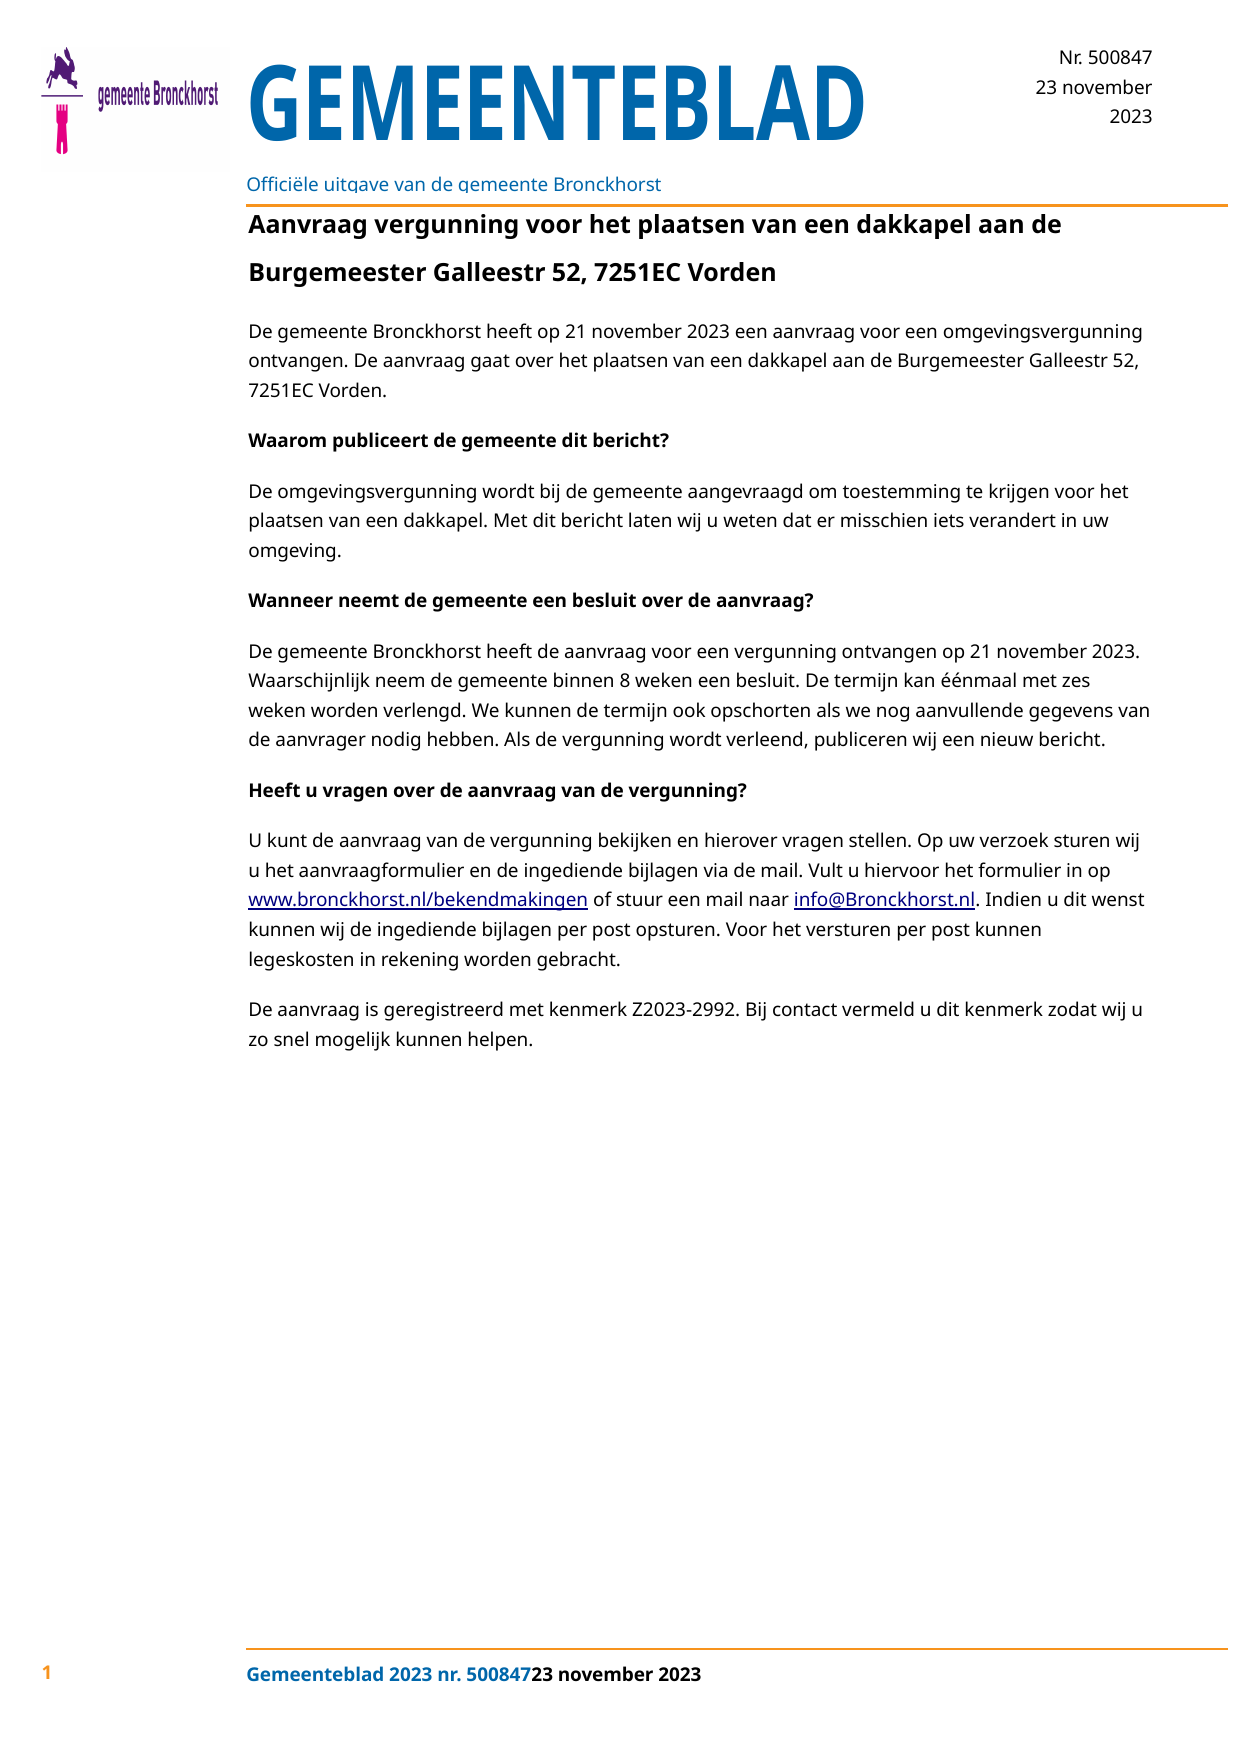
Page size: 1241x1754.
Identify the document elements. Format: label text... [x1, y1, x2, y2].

text De gemeente Bronckhorst heeft de aanvraag voor een vergunning ontvangen op 21 november 2023. Waarschijnlijk neem de gemeente binnen 8 weken een besluit. De termijn kan éénmaal met zes weken worden verlengd. We kunnen de termijn ook opschorten als we nog aanvullende gegevens van de aanvrager nodig hebben. Als de vergunning wordt verleend, publiceren wij een nieuw bericht. [248, 638, 1152, 752]
text Aanvraag vergunning voor het plaatsen van een dakkapel aan de Burgemeester Galleestr 52, 7251EC Vorden [248, 207, 1152, 288]
text De gemeente Bronckhorst heeft op 21 november 2023 een aanvraag voor een omgevingsvergunning ontvangen. De aanvraag gaat over het plaatsen van een dakkapel aan de Burgemeester Galleestr 52, 7251EC Vorden. [248, 318, 1152, 403]
picture [41, 47, 231, 172]
text Heeft u vragen over de aanvraag van de vergunning? [248, 777, 1152, 803]
text De omgevingsvergunning wordt bij de gemeente aangevraagd om toestemming te krijgen voor het plaatsen van een dakkapel. Met dit bericht laten wij u weten dat er misschien iets verandert in uw omgeving. [248, 478, 1152, 563]
text U kunt de aanvraag van de vergunning bekijken en hierover vragen stellen. Op uw verzoek sturen wij u het aanvraagformulier en de ingediende bijlagen via de mail. Vult u hiervoor het formulier in op www.bronckhorst.nl/bekendmakingen of stuur een mail naar info@Bronckhorst.nl. Indien u dit wenst kunnen wij de ingediende bijlagen per post opsturen. Voor het versturen per post kunnen legeskosten in rekening worden gebracht. [248, 827, 1152, 972]
text Wanneer neemt de gemeente een besluit over de aanvraag? [248, 587, 1152, 613]
text Waarom publiceert de gemeente dit bericht? [248, 427, 1152, 453]
text De aanvraag is geregistreerd met kenmerk Z2023-2992. Bij contact vermeld u dit kenmerk zodat wij u zo snel mogelijk kunnen helpen. [248, 996, 1152, 1052]
